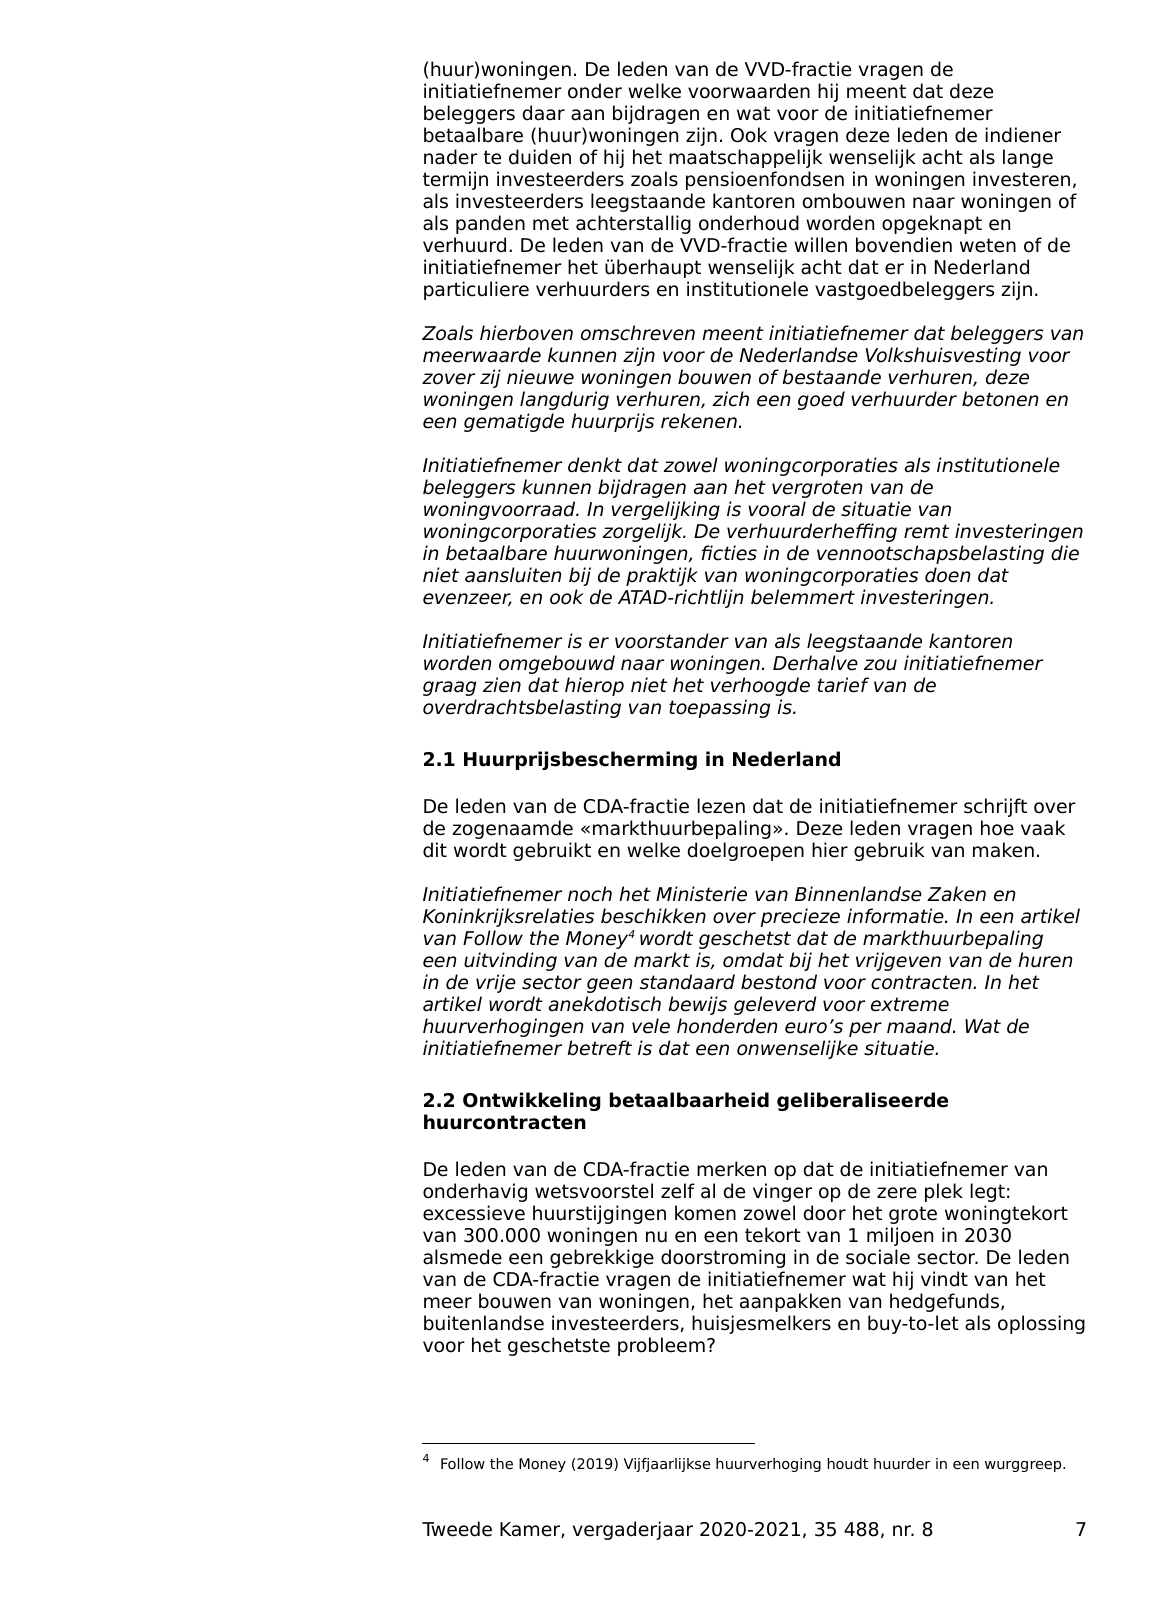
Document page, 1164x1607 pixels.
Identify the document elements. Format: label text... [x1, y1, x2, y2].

subtitle 2.1 Huurprijsbescherming in Nederland [422, 749, 1087, 771]
text Initiatiefnemer denkt dat zowel woningcorporaties als institutionele beleggers kunnen bijdragen aan het vergroten van de woningvoorraad. In vergelijking is vooral de situatie van woningcorporaties zorgelijk. De verhuurderheffing remt investeringen in betaalbare huurwoningen, ficties in de vennootschapsbelasting die niet aansluiten bij de praktijk van woningcorporaties doen dat evenzeer, en ook de ATAD-richtlijn belemmert investeringen. [422, 455, 1087, 609]
text De leden van de CDA-fractie merken op dat de initiatiefnemer van onderhavig wetsvoorstel zelf al de vinger op de zere plek legt: excessieve huurstijgingen komen zowel door het grote woningtekort van 300.000 woningen nu en een tekort van 1 miljoen in 2030 alsmede een gebrekkige doorstroming in de sociale sector. De leden van de CDA-fractie vragen de initiatiefnemer wat hij vindt van het meer bouwen van woningen, het aanpakken van hedgefunds, buitenlandse investeerders, huisjesmelkers en buy-to-let als oplossing voor het geschetste probleem? [422, 1159, 1087, 1357]
text Follow the Money (2019) Vijfjaarlijkse huurverhoging houdt huurder in een wurggreep. [422, 1452, 1087, 1474]
text De leden van de CDA-fractie lezen dat de initiatiefnemer schrijft over de zogenaamde «markthuurbepaling». Deze leden vragen hoe vaak dit wordt gebruikt en welke doelgroepen hier gebruik van maken. [422, 796, 1087, 862]
text Zoals hierboven omschreven meent initiatiefnemer dat beleggers van meerwaarde kunnen zijn voor de Nederlandse Volkshuisvesting voor zover zij nieuwe woningen bouwen of bestaande verhuren, deze woningen langdurig verhuren, zich een goed verhuurder betonen en een gematigde huurprijs rekenen. [422, 323, 1087, 433]
text (huur)woningen. De leden van de VVD-fractie vragen de initiatiefnemer onder welke voorwaarden hij meent dat deze beleggers daar aan bijdragen en wat voor de initiatiefnemer betaalbare (huur)woningen zijn. Ook vragen deze leden de indiener nader te duiden of hij het maatschappelijk wenselijk acht als lange termijn investeerders zoals pensioenfondsen in woningen investeren, als investeerders leegstaande kantoren ombouwen naar woningen of als panden met achterstallig onderhoud worden opgeknapt en verhuurd. De leden van de VVD-fractie willen bovendien weten of de initiatiefnemer het überhaupt wenselijk acht dat er in Nederland particuliere verhuurders en institutionele vastgoedbeleggers zijn. [422, 59, 1087, 301]
subtitle 2.2 Ontwikkeling betaalbaarheid geliberaliseerde huurcontracten [422, 1090, 1087, 1134]
text Initiatiefnemer is er voorstander van als leegstaande kantoren worden omgebouwd naar woningen. Derhalve zou initiatiefnemer graag zien dat hierop niet het verhoogde tarief van de overdrachtsbelasting van toepassing is. [422, 631, 1087, 719]
text Initiatiefnemer noch het Ministerie van Binnenlandse Zaken en Koninkrijksrelaties beschikken over precieze informatie. In een artikel van Follow the Moneywordt geschetst dat de markthuurbepaling een uitvinding van de markt is, omdat bij het vrijgeven van de huren in de vrije sector geen standaard bestond voor contracten. In het artikel wordt anekdotisch bewijs geleverd voor extreme huurverhogingen van vele honderden euro’s per maand. Wat de initiatiefnemer betreft is dat een onwenselijke situatie. [422, 884, 1087, 1060]
